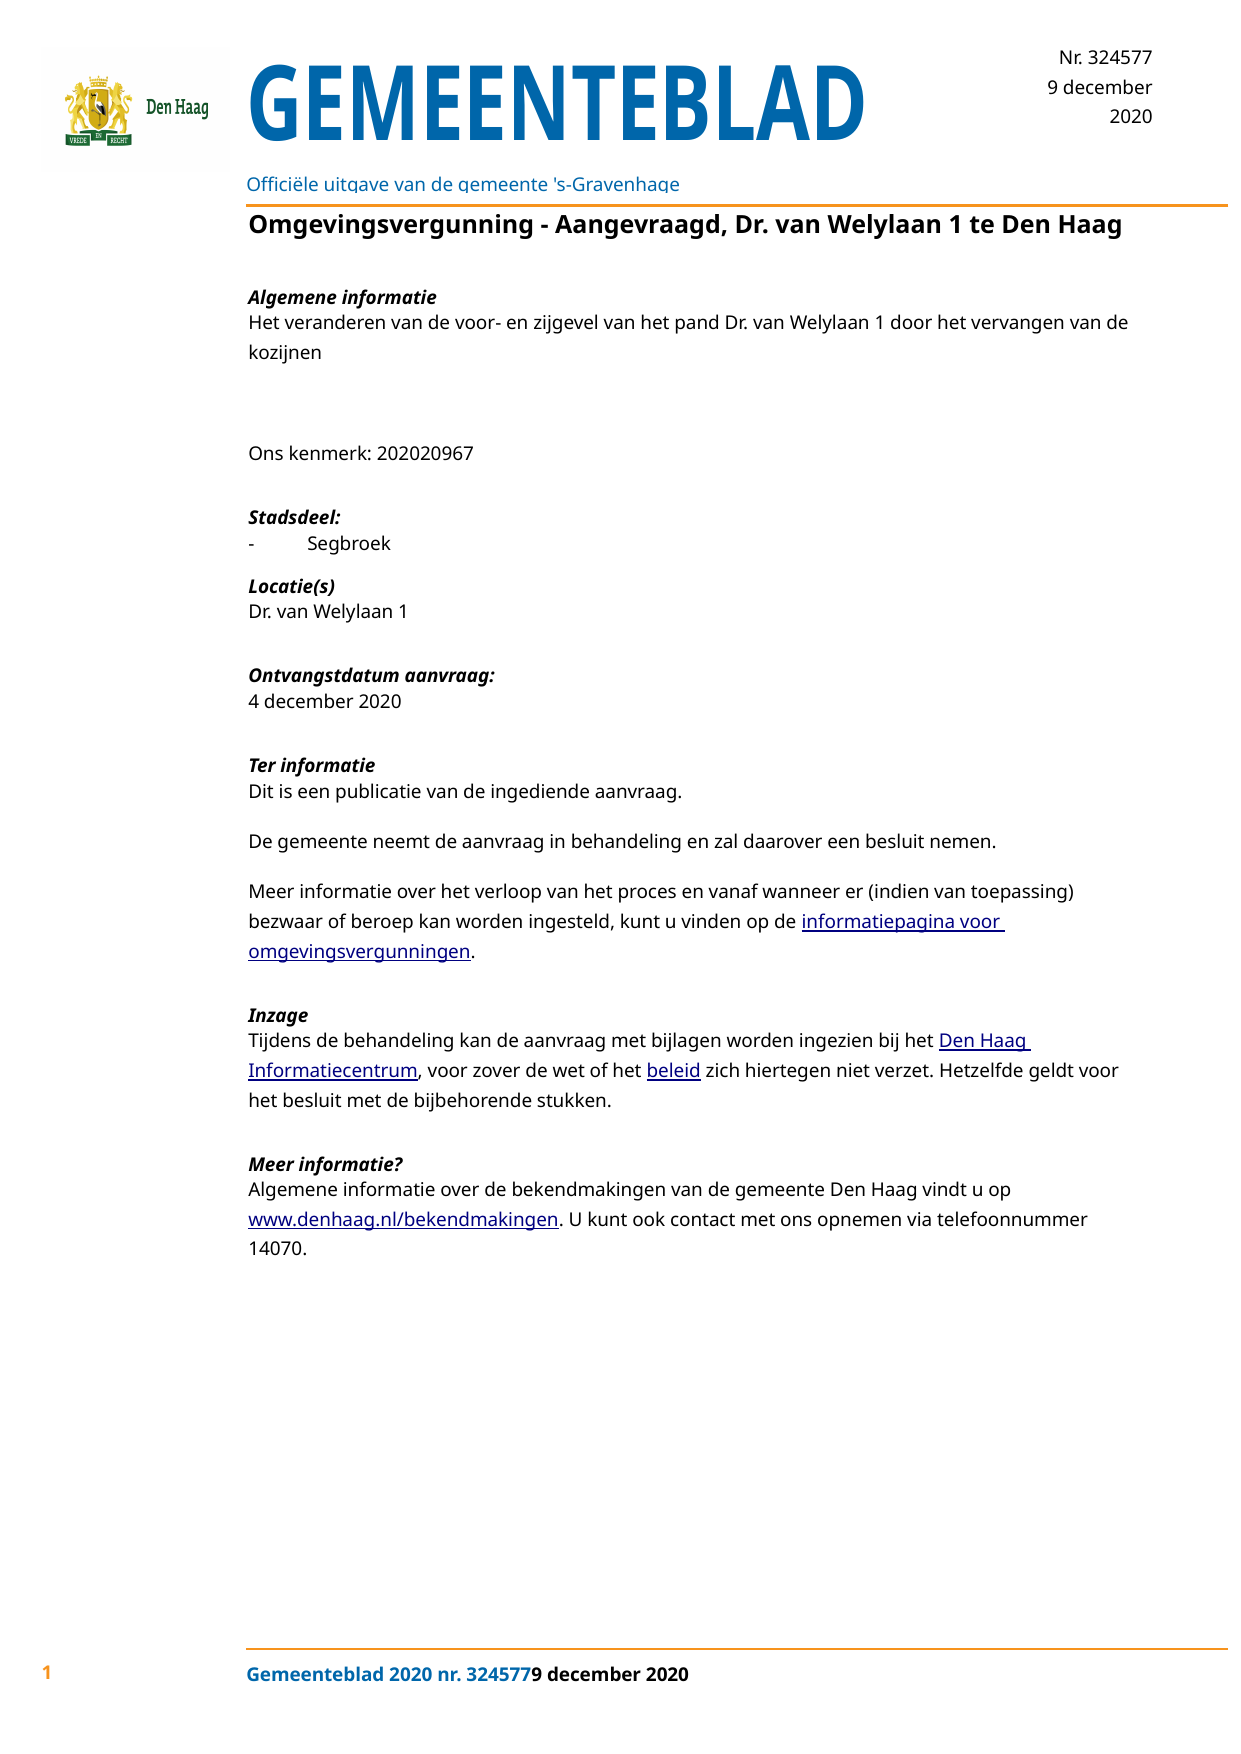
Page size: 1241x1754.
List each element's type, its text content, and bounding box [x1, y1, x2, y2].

text Ons kenmerk: 202020967 [248, 440, 1152, 466]
text Inzage [248, 1002, 1152, 1028]
text Dr. van Welylaan 1 [248, 598, 1152, 624]
text Ontvangstdatum aanvraag: [248, 662, 1152, 688]
text Stadsdeel: [248, 504, 1152, 530]
text Meer informatie over het verloop van het proces en vanaf wanneer er (indien van toepassing) bezwaar of beroep kan worden ingesteld, kunt u vinden op de informatiepagina voor omgevingsvergunningen. [248, 879, 1152, 964]
text Het veranderen van de voor- en zijgevel van het pand Dr. van Welylaan 1 door het vervangen van de kozijnen [248, 309, 1152, 365]
text Meer informatie? [248, 1151, 1152, 1176]
text Ter informatie [248, 752, 1152, 778]
list Segbroek [248, 530, 1152, 555]
text Locatie(s) [248, 573, 1152, 598]
text Algemene informatie over de bekendmakingen van de gemeente Den Haag vindt u op www.denhaag.nl/bekendmakingen. U kunt ook contact met ons opnemen via telefoonnummer 14070. [248, 1176, 1152, 1261]
text 4 december 2020 [248, 688, 1152, 714]
text Algemene informatie [248, 284, 1152, 309]
text Omgevingsvergunning - Aangevraagd, Dr. van Welylaan 1 te Den Haag [248, 207, 1152, 241]
picture [41, 47, 231, 172]
text De gemeente neemt de aanvraag in behandeling en zal daarover een besluit nemen. [248, 828, 1152, 854]
text Tijdens de behandeling kan de aanvraag met bijlagen worden ingezien bij het Den Haag Informatiecentrum, voor zover de wet of het beleid zich hiertegen niet verzet. Hetzelfde geldt voor het besluit met de bijbehorende stukken. [248, 1028, 1152, 1112]
text Dit is een publicatie van de ingediende aanvraag. [248, 778, 1152, 804]
